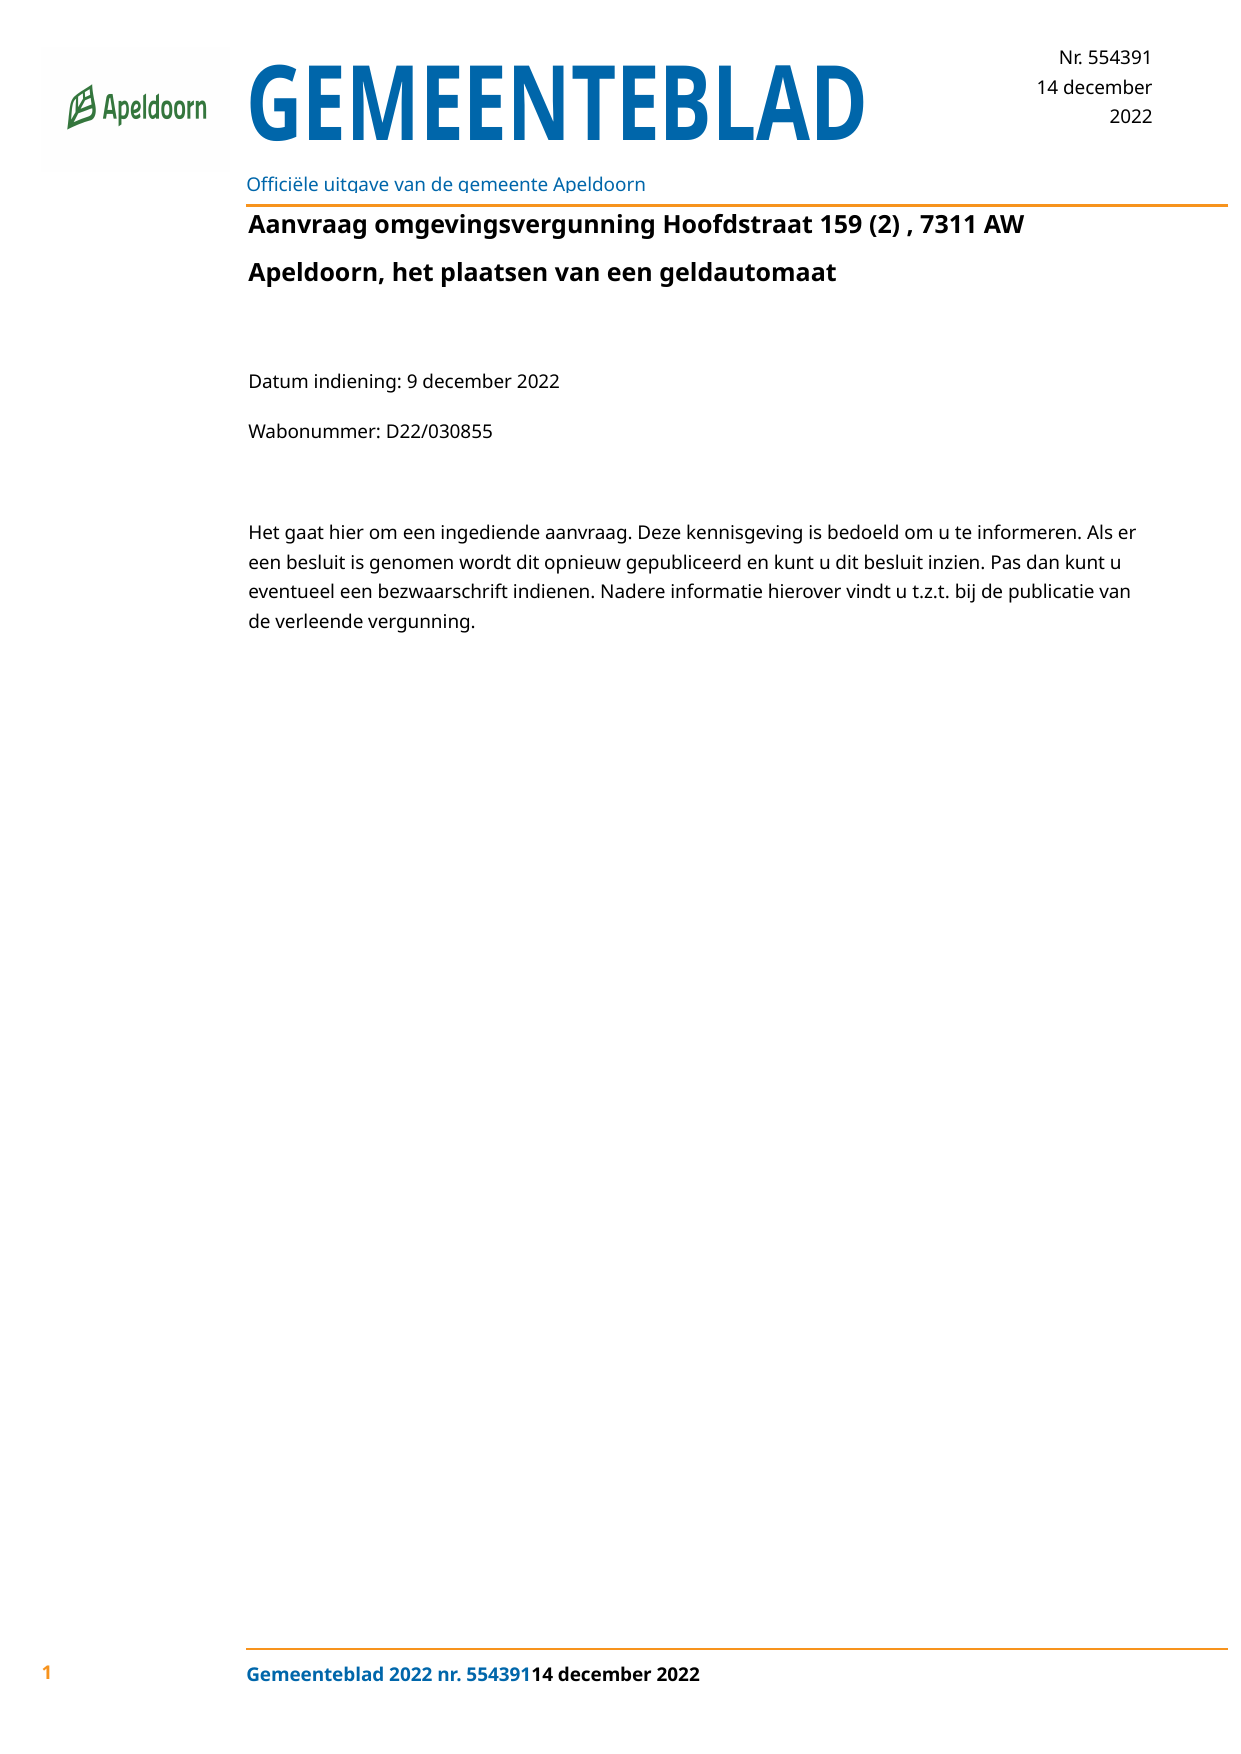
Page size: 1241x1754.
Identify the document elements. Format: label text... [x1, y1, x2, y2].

text Wabonummer: D22/030855 [248, 419, 1152, 444]
text Aanvraag omgevingsvergunning Hoofdstraat 159 (2) , 7311 AW Apeldoorn, het plaatsen van een geldautomaat [248, 207, 1152, 288]
picture [41, 47, 231, 172]
text Het gaat hier om een ingediende aanvraag. Deze kennisgeving is bedoeld om u te informeren. Als er een besluit is genomen wordt dit opnieuw gepubliceerd en kunt u dit besluit inzien. Pas dan kunt u eventueel een bezwaarschrift indienen. Nadere informatie hierover vindt u t.z.t. bij de publicatie van de verleende vergunning. [248, 519, 1152, 634]
text Datum indiening: 9 december 2022 [248, 368, 1152, 394]
